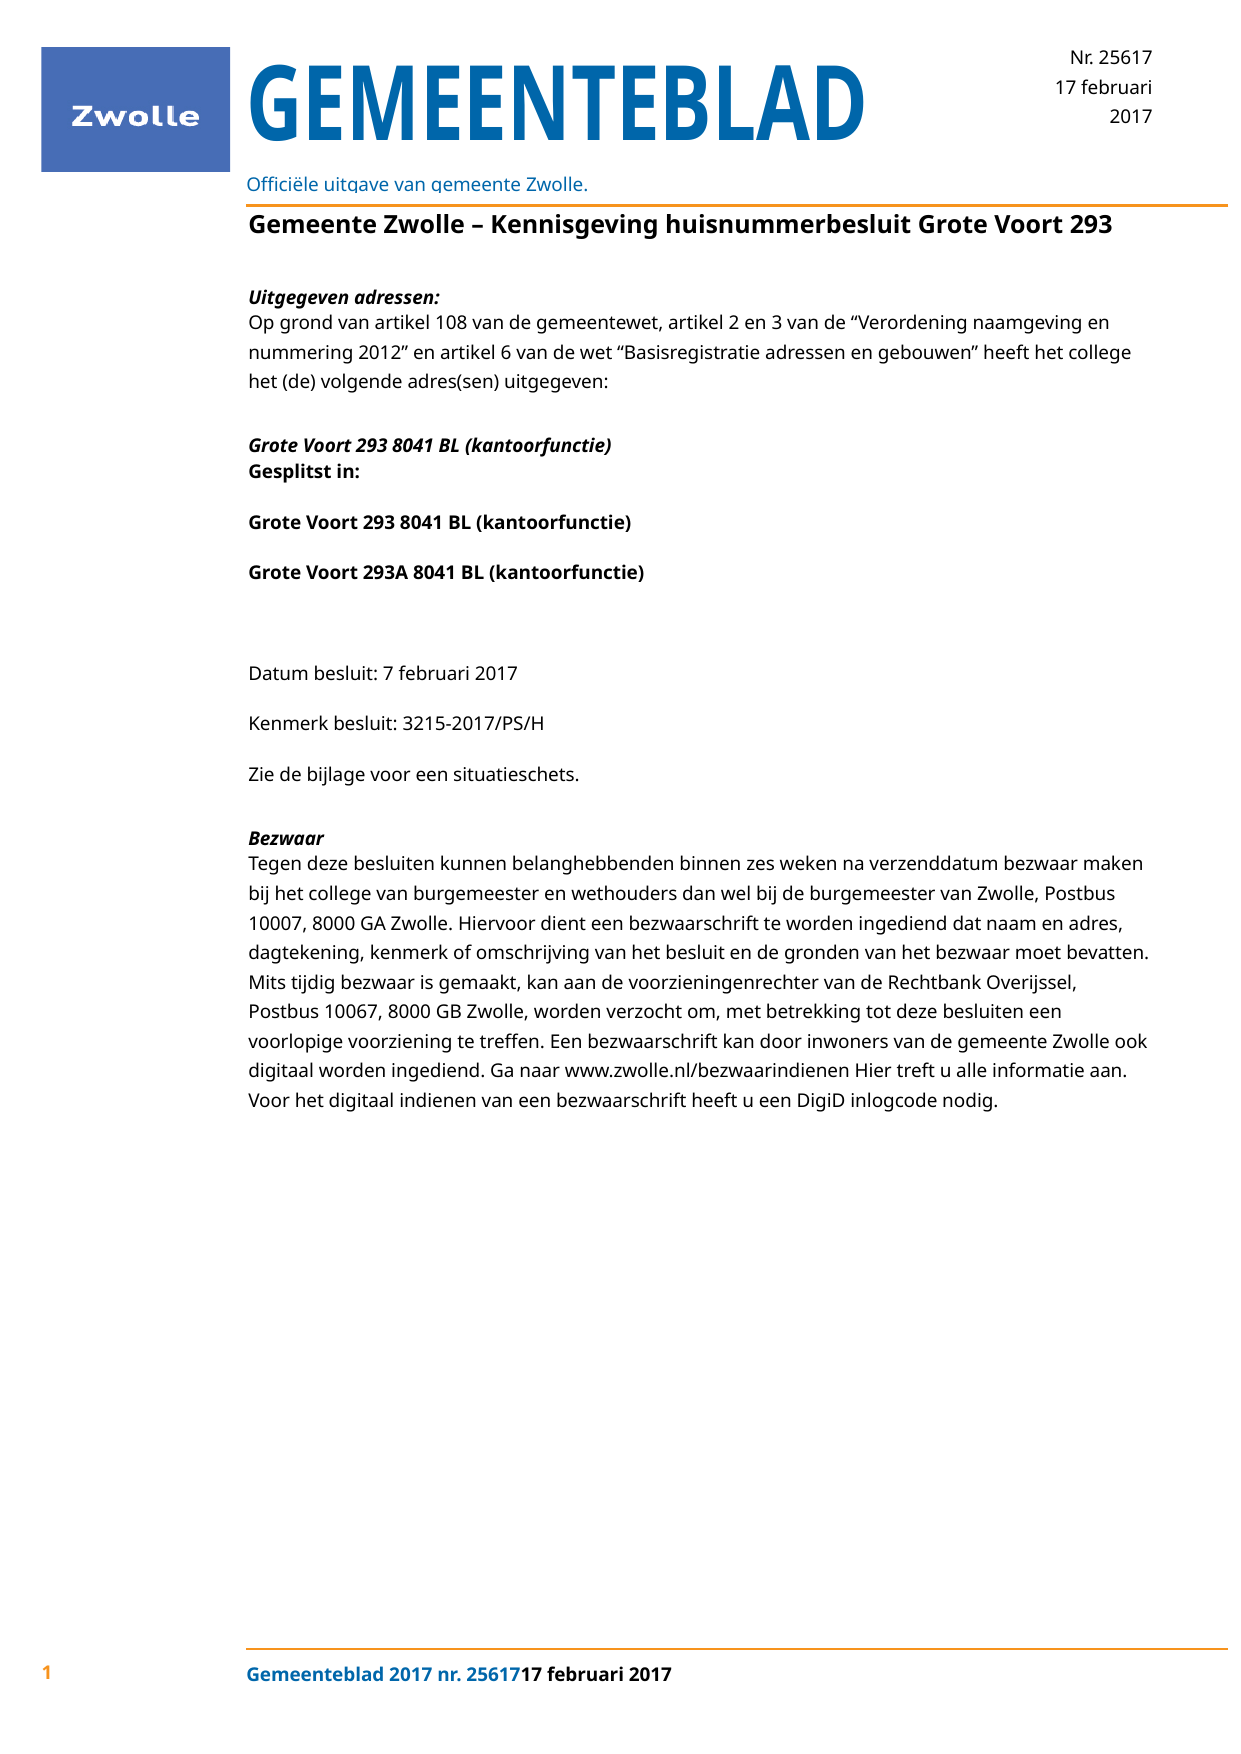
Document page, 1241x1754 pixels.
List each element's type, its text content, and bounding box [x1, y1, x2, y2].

picture [41, 47, 231, 172]
text Tegen deze besluiten kunnen belanghebbenden binnen zes weken na verzenddatum bezwaar maken bij het college van burgemeester en wethouders dan wel bij de burgemeester van Zwolle, Postbus 10007, 8000 GA Zwolle. Hiervoor dient een bezwaarschrift te worden ingediend dat naam en adres, dagtekening, kenmerk of omschrijving van het besluit en de gronden van het bezwaar moet bevatten. Mits tijdig bezwaar is gemaakt, kan aan de voorzieningenrechter van de Rechtbank Overijssel, Postbus 10067, 8000 GB Zwolle, worden verzocht om, met betrekking tot deze besluiten een voorlopige voorziening te treffen. Een bezwaarschrift kan door inwoners van de gemeente Zwolle ook digitaal worden ingediend. Ga naar www.zwolle.nl/bezwaarindienen Hier treft u alle informatie aan. Voor het digitaal indienen van een bezwaarschrift heeft u een DigiD inlogcode nodig. [248, 851, 1152, 1113]
text Zie de bijlage voor een situatieschets. [248, 761, 1152, 787]
text Op grond van artikel 108 van de gemeentewet, artikel 2 en 3 van de “Verordening naamgeving en nummering 2012” en artikel 6 van de wet “Basisregistratie adressen en gebouwen” heeft het college het (de) volgende adres(sen) uitgegeven: [248, 309, 1152, 394]
text Gemeente Zwolle – Kennisgeving huisnummerbesluit Grote Voort 293 [248, 207, 1152, 241]
text Bezwaar [248, 825, 1152, 851]
text Grote Voort 293 8041 BL (kantoorfunctie) [248, 433, 1152, 458]
text Kenmerk besluit: 3215-2017/PS/H [248, 711, 1152, 736]
text Grote Voort 293 8041 BL (kantoorfunctie) [248, 509, 1152, 534]
text Grote Voort 293A 8041 BL (kantoorfunctie) [248, 559, 1152, 585]
text Uitgegeven adressen: [248, 284, 1152, 309]
text Datum besluit: 7 februari 2017 [248, 660, 1152, 686]
text Gesplitst in: [248, 458, 1152, 484]
